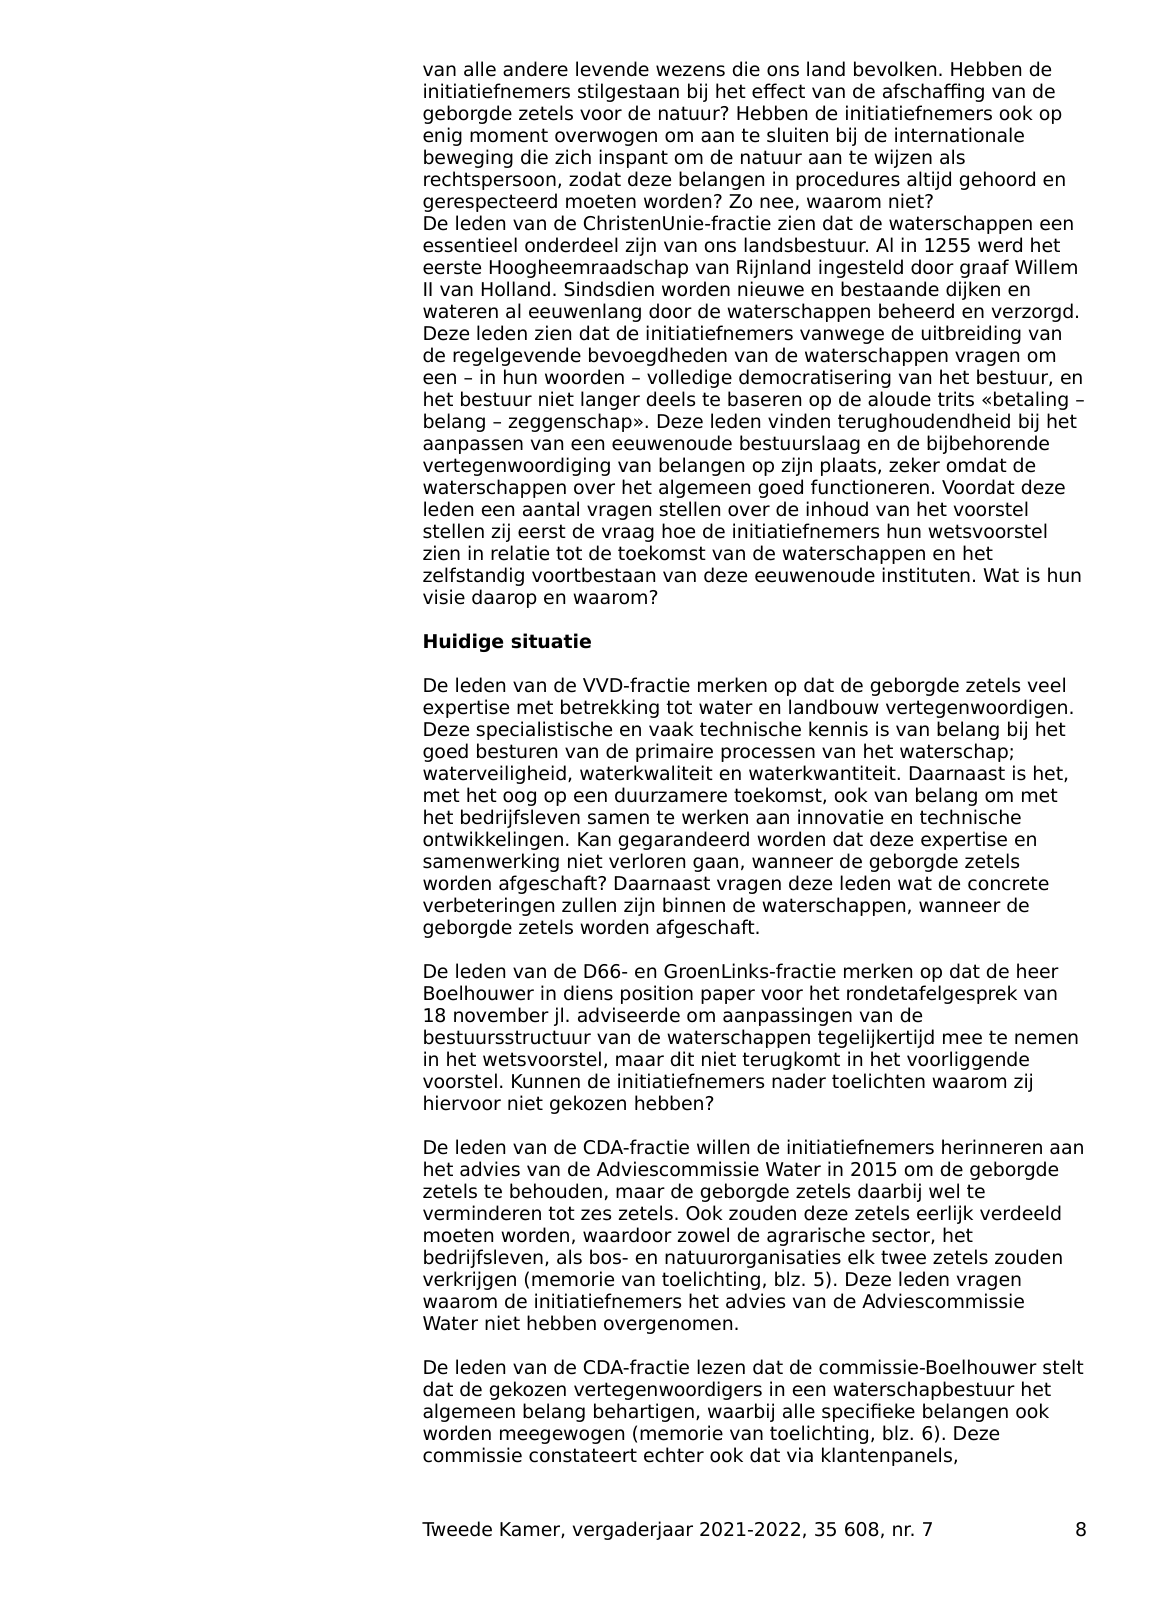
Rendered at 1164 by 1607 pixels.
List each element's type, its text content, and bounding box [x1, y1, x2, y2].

text van alle andere levende wezens die ons land bevolken. Hebben de initiatiefnemers stilgestaan bij het effect van de afschaffing van de geborgde zetels voor de natuur? Hebben de initiatiefnemers ook op enig moment overwogen om aan te sluiten bij de internationale beweging die zich inspant om de natuur aan te wijzen als rechtspersoon, zodat deze belangen in procedures altijd gehoord en gerespecteerd moeten worden? Zo nee, waarom niet? [422, 59, 1087, 213]
text De leden van de CDA-fractie willen de initiatiefnemers herinneren aan het advies van de Adviescommissie Water in 2015 om de geborgde zetels te behouden, maar de geborgde zetels daarbij wel te verminderen tot zes zetels. Ook zouden deze zetels eerlijk verdeeld moeten worden, waardoor zowel de agrarische sector, het bedrijfsleven, als bos- en natuurorganisaties elk twee zetels zouden verkrijgen (memorie van toelichting, blz. 5). Deze leden vragen waarom de initiatiefnemers het advies van de Adviescommissie Water niet hebben overgenomen. [422, 1137, 1087, 1335]
text De leden van de VVD-fractie merken op dat de geborgde zetels veel expertise met betrekking tot water en landbouw vertegenwoordigen. Deze specialistische en vaak technische kennis is van belang bij het goed besturen van de primaire processen van het waterschap; waterveiligheid, waterkwaliteit en waterkwantiteit. Daarnaast is het, met het oog op een duurzamere toekomst, ook van belang om met het bedrijfsleven samen te werken aan innovatie en technische ontwikkelingen. Kan gegarandeerd worden dat deze expertise en samenwerking niet verloren gaan, wanneer de geborgde zetels worden afgeschaft? Daarnaast vragen deze leden wat de concrete verbeteringen zullen zijn binnen de waterschappen, wanneer de geborgde zetels worden afgeschaft. [422, 675, 1087, 939]
text De leden van de ChristenUnie-fractie zien dat de waterschappen een essentieel onderdeel zijn van ons landsbestuur. Al in 1255 werd het eerste Hoogheemraadschap van Rijnland ingesteld door graaf Willem II van Holland. Sindsdien worden nieuwe en bestaande dijken en wateren al eeuwenlang door de waterschappen beheerd en verzorgd. Deze leden zien dat de initiatiefnemers vanwege de uitbreiding van de regelgevende bevoegdheden van de waterschappen vragen om een – in hun woorden – volledige democratisering van het bestuur, en het bestuur niet langer deels te baseren op de aloude trits «betaling – belang – zeggenschap». Deze leden vinden terughoudendheid bij het aanpassen van een eeuwenoude bestuurslaag en de bijbehorende vertegenwoordiging van belangen op zijn plaats, zeker omdat de waterschappen over het algemeen goed functioneren. Voordat deze leden een aantal vragen stellen over de inhoud van het voorstel stellen zij eerst de vraag hoe de initiatiefnemers hun wetsvoorstel zien in relatie tot de toekomst van de waterschappen en het zelfstandig voortbestaan van deze eeuwenoude instituten. Wat is hun visie daarop en waarom? [422, 213, 1087, 608]
text De leden van de CDA-fractie lezen dat de commissie-Boelhouwer stelt dat de gekozen vertegenwoordigers in een waterschapbestuur het algemeen belang behartigen, waarbij alle specifieke belangen ook worden meegewogen (memorie van toelichting, blz. 6). Deze commissie constateert echter ook dat via klantenpanels, [422, 1357, 1087, 1467]
subtitle Huidige situatie [422, 631, 1087, 653]
text De leden van de D66- en GroenLinks-fractie merken op dat de heer Boelhouwer in diens position paper voor het rondetafelgesprek van 18 november jl. adviseerde om aanpassingen van de bestuursstructuur van de waterschappen tegelijkertijd mee te nemen in het wetsvoorstel, maar dit niet terugkomt in het voorliggende voorstel. Kunnen de initiatiefnemers nader toelichten waarom zij hiervoor niet gekozen hebben? [422, 961, 1087, 1115]
